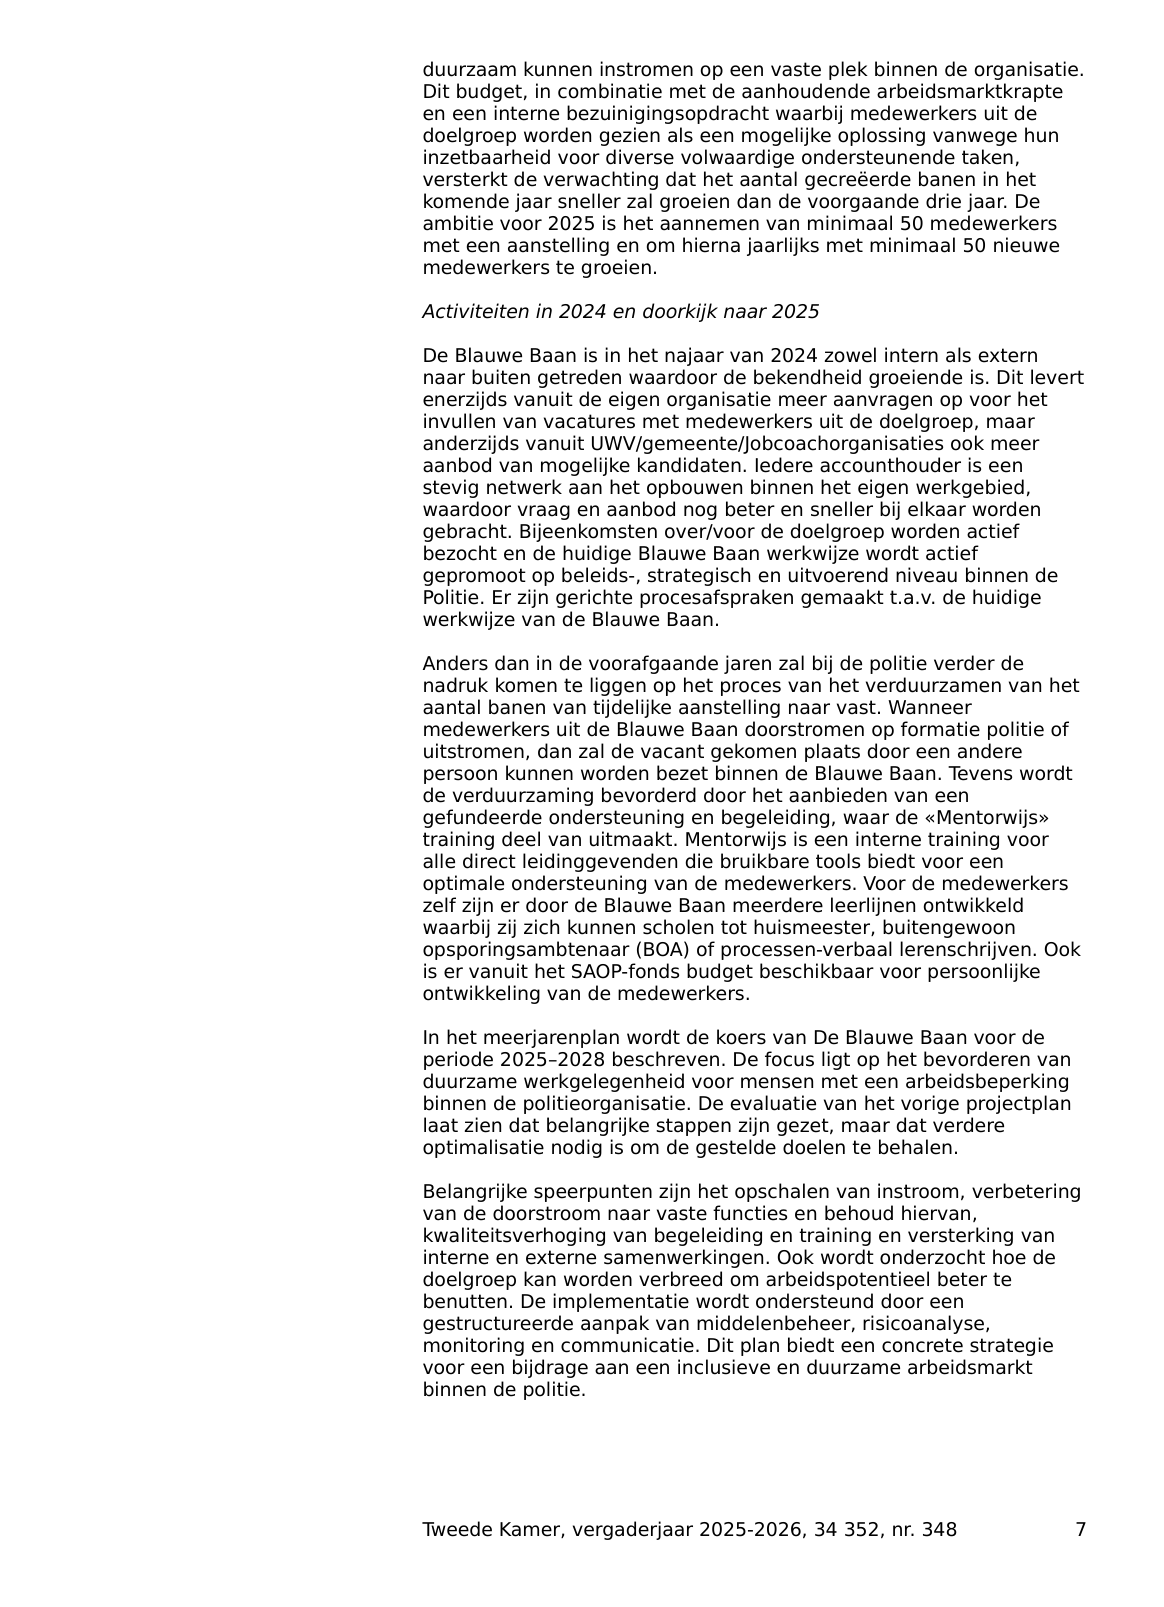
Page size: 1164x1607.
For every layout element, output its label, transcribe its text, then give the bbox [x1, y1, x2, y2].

text In het meerjarenplan wordt de koers van De Blauwe Baan voor de periode 2025–2028 beschreven. De focus ligt op het bevorderen van duurzame werkgelegenheid voor mensen met een arbeidsbeperking binnen de politieorganisatie. De evaluatie van het vorige projectplan laat zien dat belangrijke stappen zijn gezet, maar dat verdere optimalisatie nodig is om de gestelde doelen te behalen. [422, 1027, 1087, 1159]
subtitle Activiteiten in 2024 en doorkijk naar 2025 [422, 301, 1087, 323]
text Belangrijke speerpunten zijn het opschalen van instroom, verbetering van de doorstroom naar vaste functies en behoud hiervan, kwaliteitsverhoging van begeleiding en training en versterking van interne en externe samenwerkingen. Ook wordt onderzocht hoe de doelgroep kan worden verbreed om arbeidspotentieel beter te benutten. De implementatie wordt ondersteund door een gestructureerde aanpak van middelenbeheer, risicoanalyse, monitoring en communicatie. Dit plan biedt een concrete strategie voor een bijdrage aan een inclusieve en duurzame arbeidsmarkt binnen de politie. [422, 1181, 1087, 1401]
text Anders dan in de voorafgaande jaren zal bij de politie verder de nadruk komen te liggen op het proces van het verduurzamen van het aantal banen van tijdelijke aanstelling naar vast. Wanneer medewerkers uit de Blauwe Baan doorstromen op formatie politie of uitstromen, dan zal de vacant gekomen plaats door een andere persoon kunnen worden bezet binnen de Blauwe Baan. Tevens wordt de verduurzaming bevorderd door het aanbieden van een gefundeerde ondersteuning en begeleiding, waar de «Mentorwijs» training deel van uitmaakt. Mentorwijs is een interne training voor alle direct leidinggevenden die bruikbare tools biedt voor een optimale ondersteuning van de medewerkers. Voor de medewerkers zelf zijn er door de Blauwe Baan meerdere leerlijnen ontwikkeld waarbij zij zich kunnen scholen tot huismeester, buitengewoon opsporingsambtenaar (BOA) of processen-verbaal lerenschrijven. Ook is er vanuit het SAOP-fonds budget beschikbaar voor persoonlijke ontwikkeling van de medewerkers. [422, 653, 1087, 1005]
text De Blauwe Baan is in het najaar van 2024 zowel intern als extern naar buiten getreden waardoor de bekendheid groeiende is. Dit levert enerzijds vanuit de eigen organisatie meer aanvragen op voor het invullen van vacatures met medewerkers uit de doelgroep, maar anderzijds vanuit UWV/gemeente/Jobcoachorganisaties ook meer aanbod van mogelijke kandidaten. Iedere accounthouder is een stevig netwerk aan het opbouwen binnen het eigen werkgebied, waardoor vraag en aanbod nog beter en sneller bij elkaar worden gebracht. Bijeenkomsten over/voor de doelgroep worden actief bezocht en de huidige Blauwe Baan werkwijze wordt actief gepromoot op beleids-, strategisch en uitvoerend niveau binnen de Politie. Er zijn gerichte procesafspraken gemaakt t.a.v. de huidige werkwijze van de Blauwe Baan. [422, 345, 1087, 631]
text duurzaam kunnen instromen op een vaste plek binnen de organisatie. Dit budget, in combinatie met de aanhoudende arbeidsmarktkrapte en een interne bezuinigingsopdracht waarbij medewerkers uit de doelgroep worden gezien als een mogelijke oplossing vanwege hun inzetbaarheid voor diverse volwaardige ondersteunende taken, versterkt de verwachting dat het aantal gecreëerde banen in het komende jaar sneller zal groeien dan de voorgaande drie jaar. De ambitie voor 2025 is het aannemen van minimaal 50 medewerkers met een aanstelling en om hierna jaarlijks met minimaal 50 nieuwe medewerkers te groeien. [422, 59, 1087, 279]
